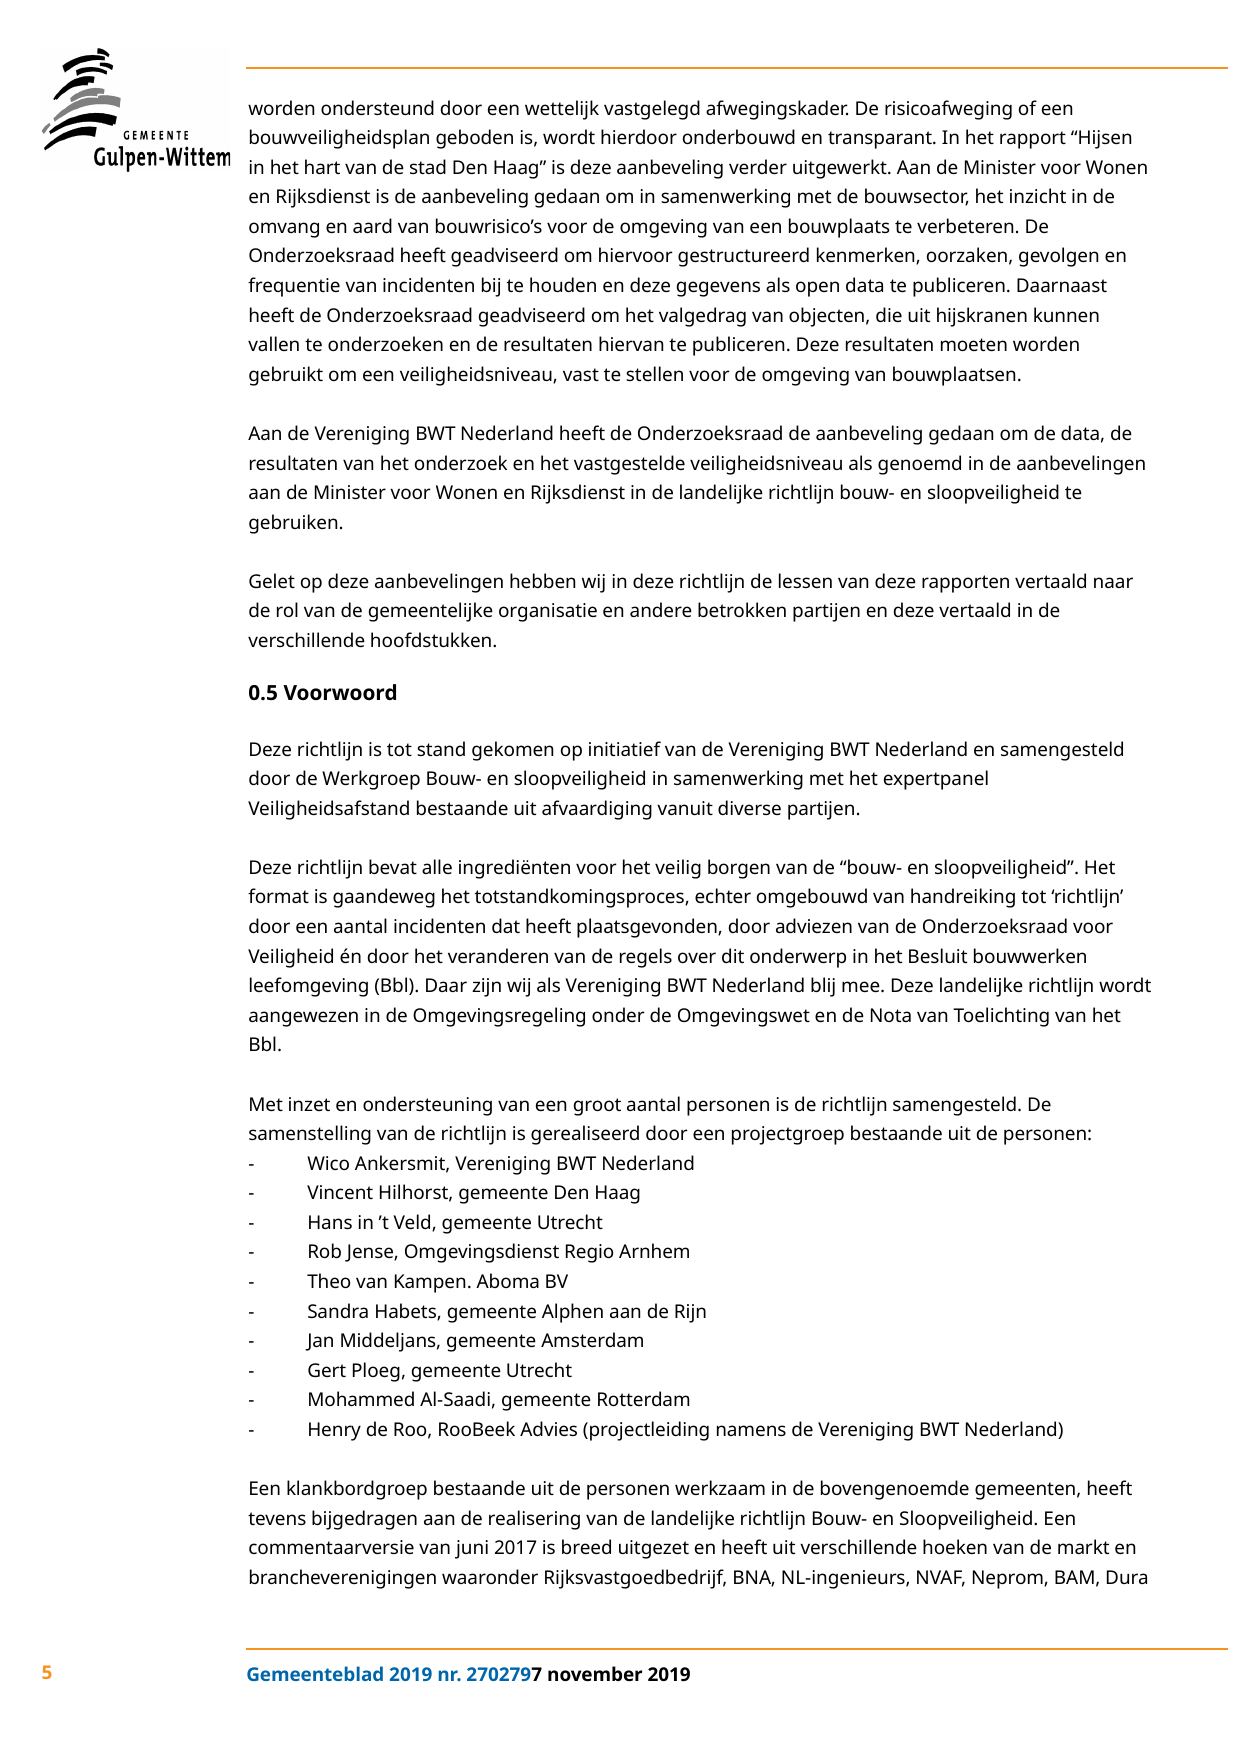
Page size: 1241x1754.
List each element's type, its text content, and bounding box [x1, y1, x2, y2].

list Rob Jense, Omgevingsdienst Regio Arnhem [248, 1239, 1152, 1264]
text Gelet op deze aanbevelingen hebben wij in deze richtlijn de lessen van deze rapporten vertaald naar de rol van de gemeentelijke organisatie en andere betrokken partijen en deze vertaald in de verschillende hoofdstukken. [248, 568, 1152, 653]
text Deze richtlijn is tot stand gekomen op initiatief van de Vereniging BWT Nederland en samengesteld door de Werkgroep Bouw- en sloopveiligheid in samenwerking met het expertpanel Veiligheidsafstand bestaande uit afvaardiging vanuit diverse partijen. [248, 736, 1152, 821]
text Een klankbordgroep bestaande uit de personen werkzaam in de bovengenoemde gemeenten, heeft tevens bijgedragen aan de realisering van de landelijke richtlijn Bouw- en Sloopveiligheid. Een commentaarversie van juni 2017 is breed uitgezet en heeft uit verschillende hoeken van de markt en brancheverenigingen waaronder Rijksvastgoedbedrijf, BNA, NL-ingenieurs, NVAF, Neprom, BAM, Dura [248, 1475, 1152, 1590]
text 0.5 Voorwoord [248, 678, 1152, 706]
text worden ondersteund door een wettelijk vastgelegd afwegingskader. De risicoafweging of een bouwveiligheidsplan geboden is, wordt hierdoor onderbouwd en transparant. In het rapport “Hijsen in het hart van de stad Den Haag” is deze aanbeveling verder uitgewerkt. Aan de Minister voor Wonen en Rijksdienst is de aanbeveling gedaan om in samenwerking met de bouwsector, het inzicht in de omvang en aard van bouwrisico’s voor de omgeving van een bouwplaats te verbeteren. De Onderzoeksraad heeft geadviseerd om hiervoor gestructureerd kenmerken, oorzaken, gevolgen en frequentie van incidenten bij te houden en deze gegevens als open data te publiceren. Daarnaast heeft de Onderzoeksraad geadviseerd om het valgedrag van objecten, die uit hijskranen kunnen vallen te onderzoeken en de resultaten hiervan te publiceren. Deze resultaten moeten worden gebruikt om een veiligheidsniveau, vast te stellen voor de omgeving van bouwplaatsen. [248, 95, 1152, 387]
list Gert Ploeg, gemeente Utrecht [248, 1357, 1152, 1383]
text Met inzet en ondersteuning van een groot aantal personen is de richtlijn samengesteld. De samenstelling van de richtlijn is gerealiseerd door een projectgroep bestaande uit de personen: [248, 1091, 1152, 1146]
list Jan Middeljans, gemeente Amsterdam [248, 1327, 1152, 1353]
picture [41, 47, 231, 172]
list Wico Ankersmit, Vereniging BWT Nederland [248, 1150, 1152, 1176]
list Hans in ’t Veld, gemeente Utrecht [248, 1209, 1152, 1235]
list Mohammed Al-Saadi, gemeente Rotterdam [248, 1387, 1152, 1412]
list Sandra Habets, gemeente Alphen aan de Rijn [248, 1298, 1152, 1323]
list Theo van Kampen. Aboma BV [248, 1268, 1152, 1294]
list Vincent Hilhorst, gemeente Den Haag [248, 1179, 1152, 1205]
text Deze richtlijn bevat alle ingrediënten voor het veilig borgen van de “bouw- en sloopveiligheid”. Het format is gaandeweg het totstandkomingsproces, echter omgebouwd van handreiking tot ‘richtlijn’ door een aantal incidenten dat heeft plaatsgevonden, door adviezen van de Onderzoeksraad voor Veiligheid én door het veranderen van de regels over dit onderwerp in het Besluit bouwwerken leefomgeving (Bbl). Daar zijn wij als Vereniging BWT Nederland blij mee. Deze landelijke richtlijn wordt aangewezen in de Omgevingsregeling onder de Omgevingswet en de Nota van Toelichting van het Bbl. [248, 854, 1152, 1057]
list Henry de Roo, RooBeek Advies (projectleiding namens de Vereniging BWT Nederland) [248, 1416, 1152, 1442]
text Aan de Vereniging BWT Nederland heeft de Onderzoeksraad de aanbeveling gedaan om de data, de resultaten van het onderzoek en het vastgestelde veiligheidsniveau als genoemd in de aanbevelingen aan de Minister voor Wonen en Rijksdienst in de landelijke richtlijn bouw- en sloopveiligheid te gebruiken. [248, 420, 1152, 535]
